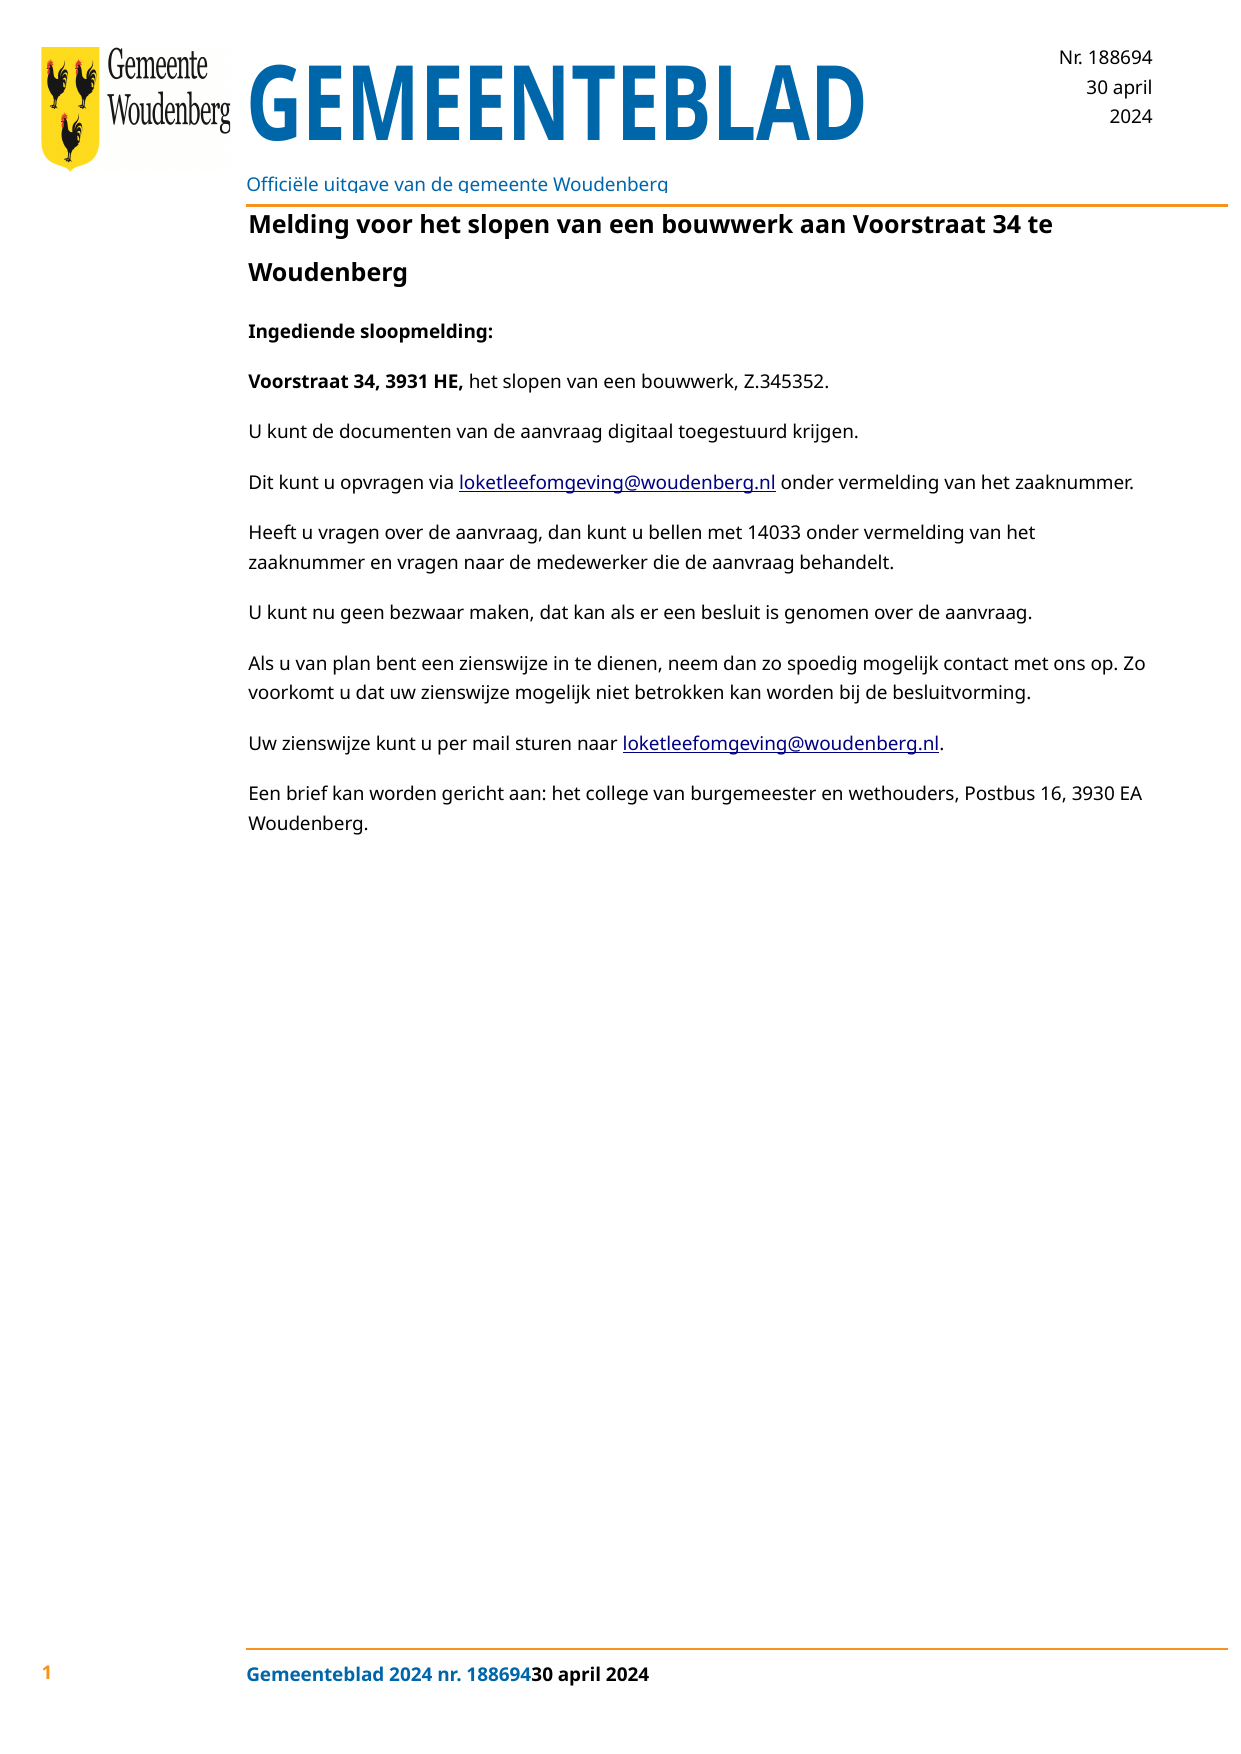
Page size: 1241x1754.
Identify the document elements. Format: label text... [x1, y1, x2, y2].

text Een brief kan worden gericht aan: het college van burgemeester en wethouders, Postbus 16, 3930 EA Woudenberg. [248, 780, 1152, 836]
text U kunt nu geen bezwaar maken, dat kan als er een besluit is genomen over de aanvraag. [248, 599, 1152, 625]
text Melding voor het slopen van een bouwwerk aan Voorstraat 34 te Woudenberg [248, 207, 1152, 288]
text Als u van plan bent een zienswijze in te dienen, neem dan zo spoedig mogelijk contact met ons op. Zo voorkomt u dat uw zienswijze mogelijk niet betrokken kan worden bij de besluitvorming. [248, 650, 1152, 705]
text Heeft u vragen over de aanvraag, dan kunt u bellen met 14033 onder vermelding van het zaaknummer en vragen naar de medewerker die de aanvraag behandelt. [248, 519, 1152, 575]
text Ingediende sloopmelding: [248, 318, 1152, 344]
picture [41, 47, 231, 172]
text Dit kunt u opvragen via loketleefomgeving@woudenberg.nl onder vermelding van het zaaknummer. [248, 469, 1152, 495]
text Uw zienswijze kunt u per mail sturen naar loketleefomgeving@woudenberg.nl. [248, 730, 1152, 756]
text U kunt de documenten van de aanvraag digitaal toegestuurd krijgen. [248, 419, 1152, 444]
text Voorstraat 34, 3931 HE, het slopen van een bouwwerk, Z.345352. [248, 368, 1152, 394]
